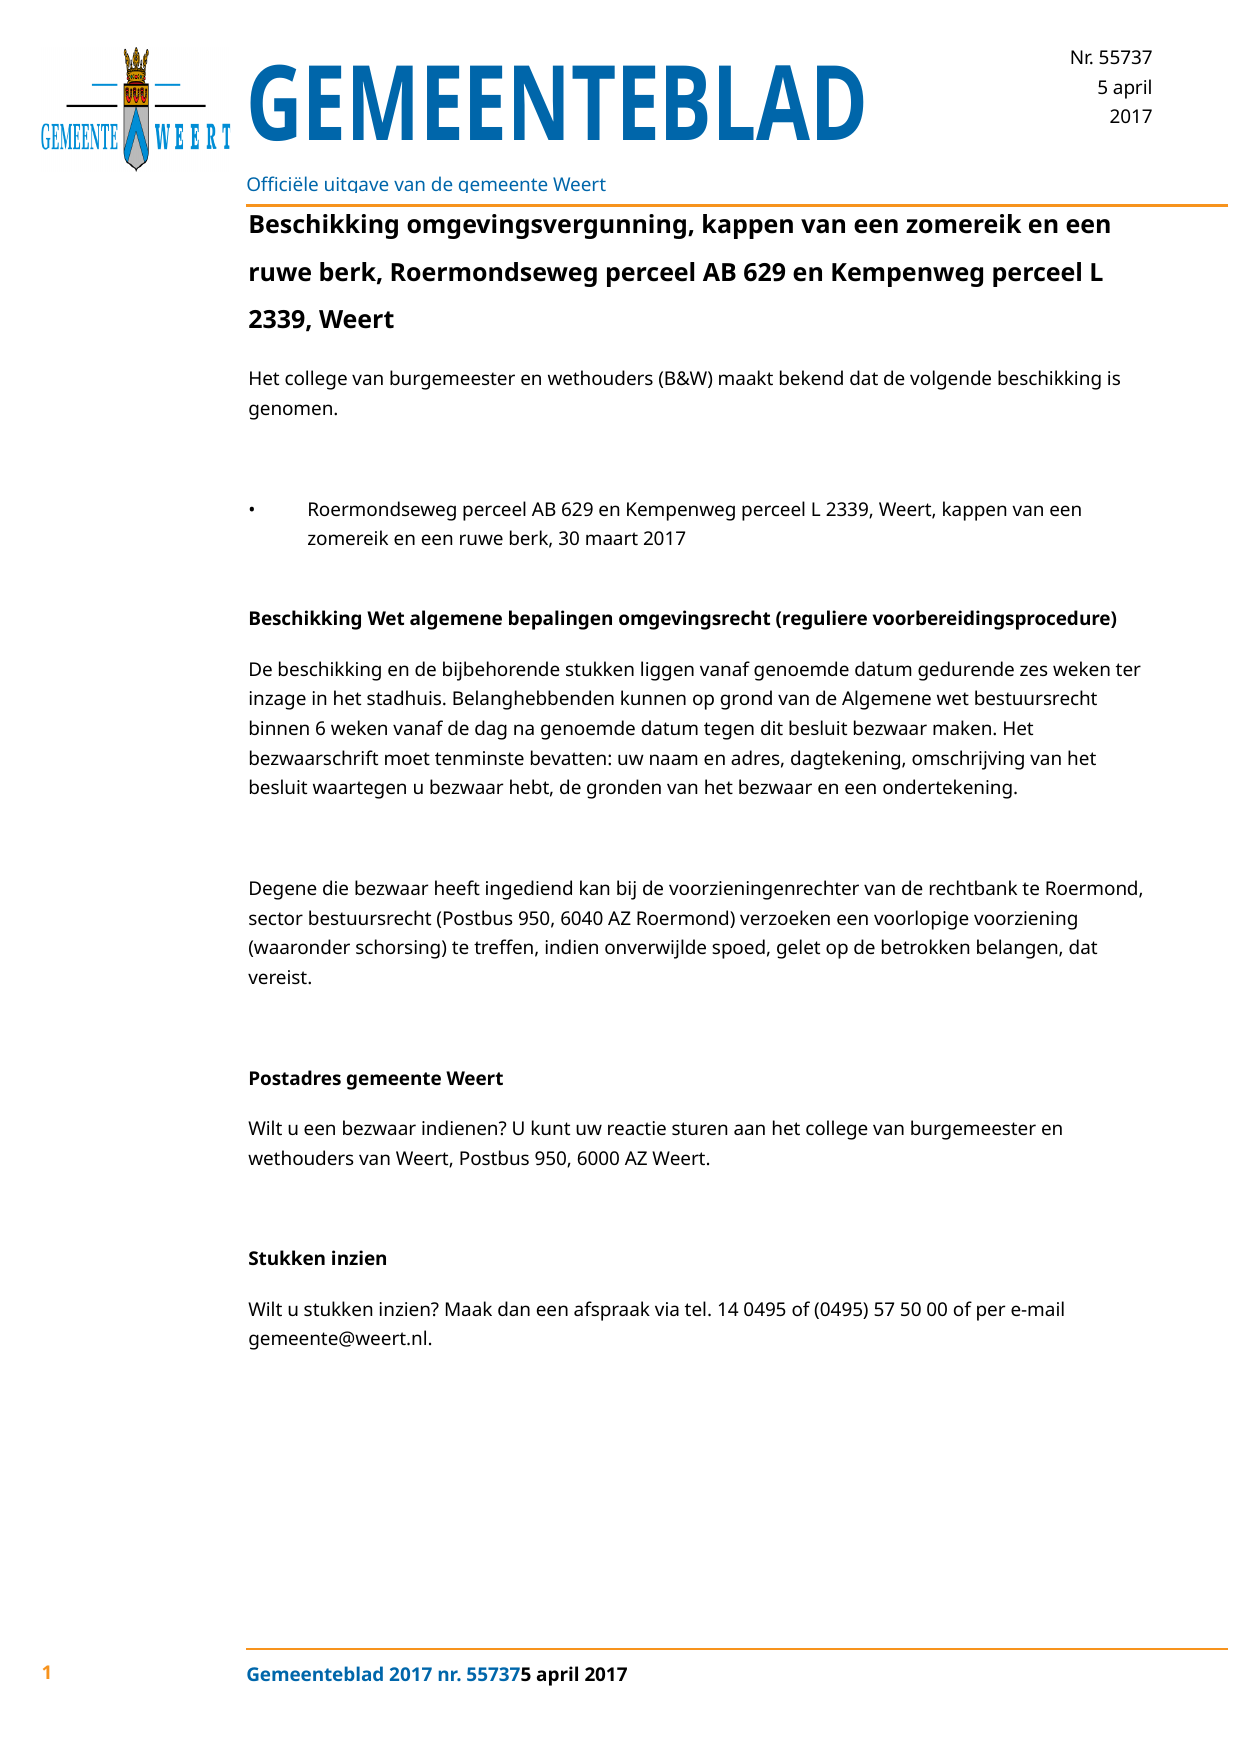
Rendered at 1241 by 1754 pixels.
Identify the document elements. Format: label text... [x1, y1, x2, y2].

picture [41, 47, 231, 172]
text Beschikking Wet algemene bepalingen omgevingsrecht (reguliere voorbereidingsprocedure) [248, 606, 1152, 631]
text Beschikking omgevingsvergunning, kappen van een zomereik en een ruwe berk, Roermondseweg perceel AB 629 en Kempenweg perceel L 2339, Weert [248, 207, 1152, 336]
list Roermondseweg perceel AB 629 en Kempenweg perceel L 2339, Weert, kappen van een zomereik en een ruwe berk, 30 maart 2017 [248, 496, 1152, 551]
text De beschikking en de bijbehorende stukken liggen vanaf genoemde datum gedurende zes weken ter inzage in het stadhuis. Belanghebbenden kunnen op grond van de Algemene wet bestuursrecht binnen 6 weken vanaf de dag na genoemde datum tegen dit besluit bezwaar maken. Het bezwaarschrift moet tenminste bevatten: uw naam en adres, dagtekening, omschrijving van het besluit waartegen u bezwaar hebt, de gronden van het bezwaar en een ondertekening. [248, 656, 1152, 800]
text Stukken inzien [248, 1246, 1152, 1271]
text Postadres gemeente Weert [248, 1065, 1152, 1090]
text Wilt u stukken inzien? Maak dan een afspraak via tel. 14 0495 of (0495) 57 50 00 of per e-mail gemeente@weert.nl. [248, 1296, 1152, 1351]
text Degene die bezwaar heeft ingediend kan bij de voorzieningenrechter van de rechtbank te Roermond, sector bestuursrecht (Postbus 950, 6040 AZ Roermond) verzoeken een voorlopige voorziening (waaronder schorsing) te treffen, indien onverwijlde spoed, gelet op de betrokken belangen, dat vereist. [248, 875, 1152, 989]
text Wilt u een bezwaar indienen? U kunt uw reactie sturen aan het college van burgemeester en wethouders van Weert, Postbus 950, 6000 AZ Weert. [248, 1115, 1152, 1170]
text Het college van burgemeester en wethouders (B&W) maakt bekend dat de volgende beschikking is genomen. [248, 366, 1152, 421]
